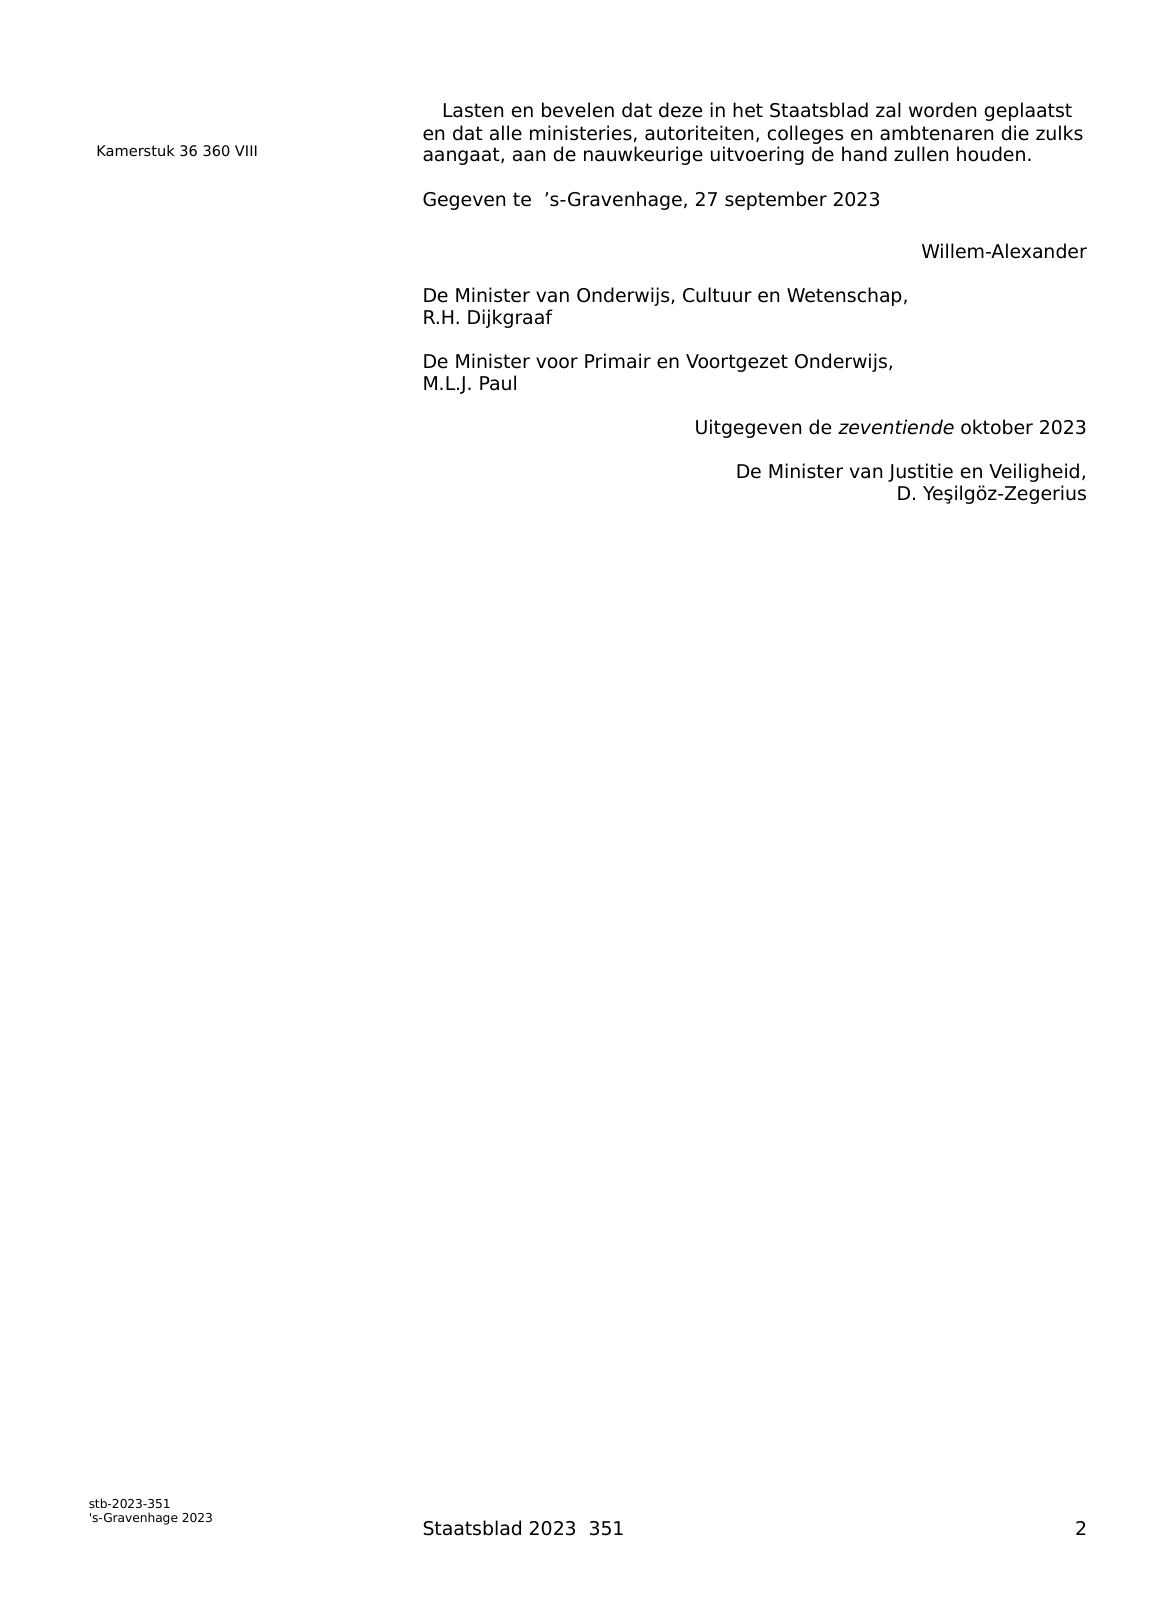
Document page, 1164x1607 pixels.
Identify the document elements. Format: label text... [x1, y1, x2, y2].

text Gegeven te ’s-Gravenhage, 27 september 2023 [422, 188, 1087, 211]
text Lasten en bevelen dat deze in het Staatsblad zal worden geplaatst en dat alle ministeries, autoriteiten, colleges en ambtenaren die zulks aangaat, aan de nauwkeurige uitvoering de hand zullen houden. [422, 100, 1087, 166]
text Uitgegeven de zeventiende oktober 2023 [422, 417, 1087, 439]
text Willem-Alexander [422, 241, 1087, 262]
text 's-Gravenhage 2023 [88, 1511, 323, 1525]
text stb-2023-351 [88, 1497, 323, 1511]
text De Minister van Justitie en Veiligheid, D. Yeşilgöz-Zegerius [422, 461, 1087, 505]
text Kamerstuk 36 360 VIII [77, 143, 396, 160]
text De Minister van Onderwijs, Cultuur en Wetenschap, R.H. Dijkgraaf [422, 285, 1087, 329]
text De Minister voor Primair en Voortgezet Onderwijs, M.L.J. Paul [422, 351, 1087, 395]
